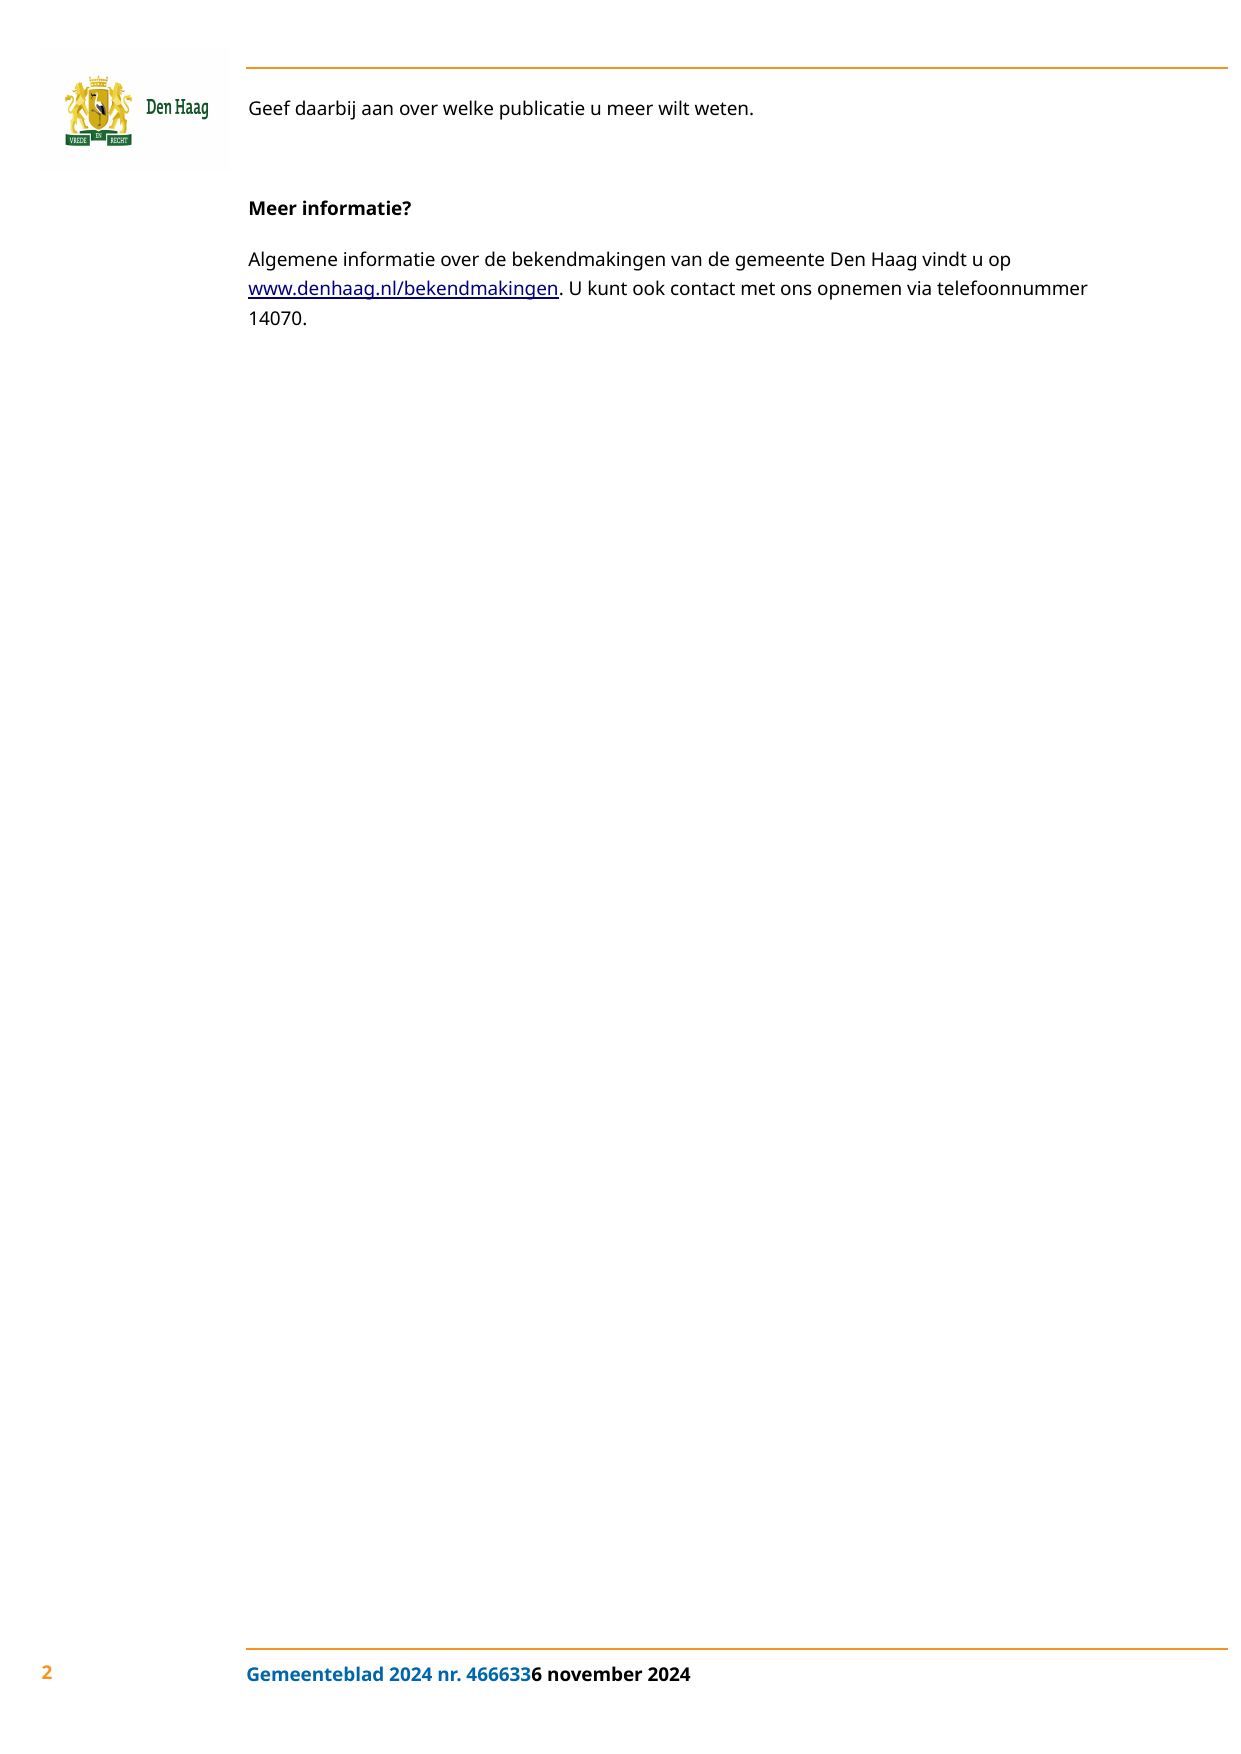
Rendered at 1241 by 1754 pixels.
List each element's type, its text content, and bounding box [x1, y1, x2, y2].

text Algemene informatie over de bekendmakingen van de gemeente Den Haag vindt u op www.denhaag.nl/bekendmakingen. U kunt ook contact met ons opnemen via telefoonnummer 14070. [248, 246, 1152, 331]
picture [41, 47, 231, 172]
text Geef daarbij aan over welke publicatie u meer wilt weten. [248, 95, 1152, 121]
text Meer informatie? [248, 196, 1152, 221]
